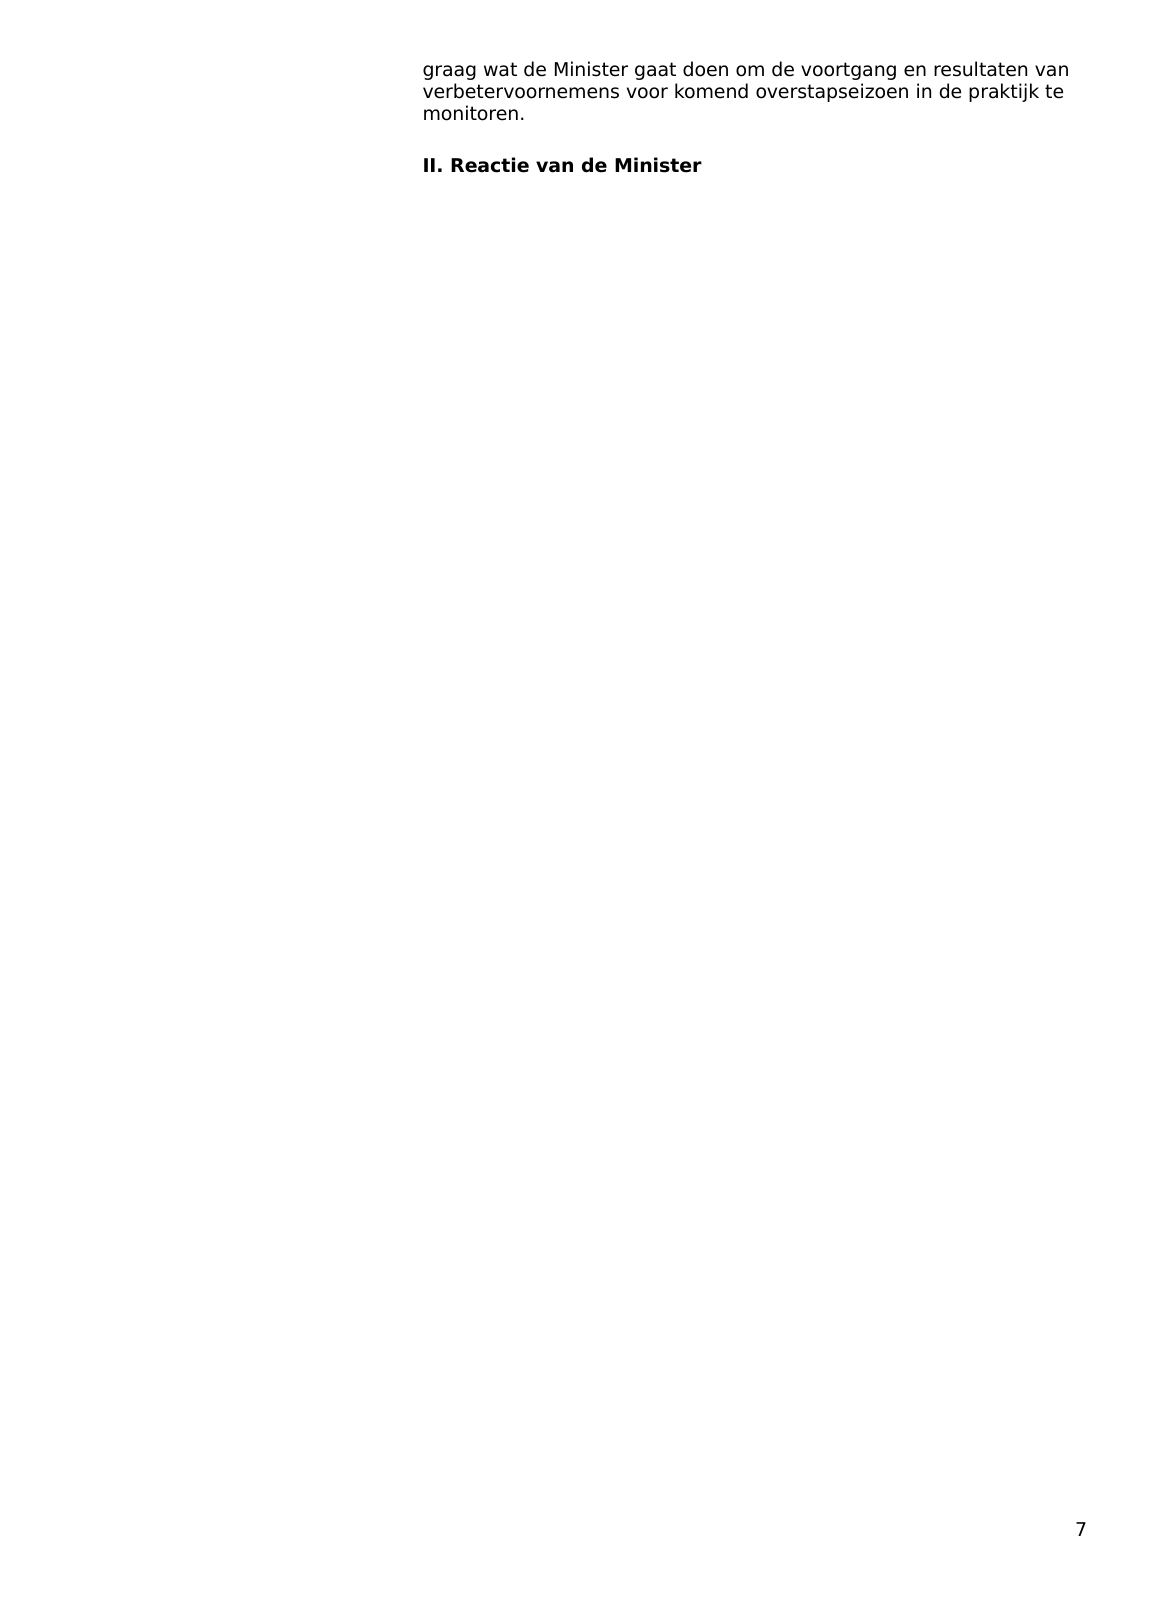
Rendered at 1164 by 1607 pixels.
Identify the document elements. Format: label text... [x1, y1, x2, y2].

text graag wat de Minister gaat doen om de voortgang en resultaten van verbetervoornemens voor komend overstapseizoen in de praktijk te monitoren. [422, 59, 1087, 125]
subtitle II. Reactie van de Minister [422, 155, 1087, 177]
